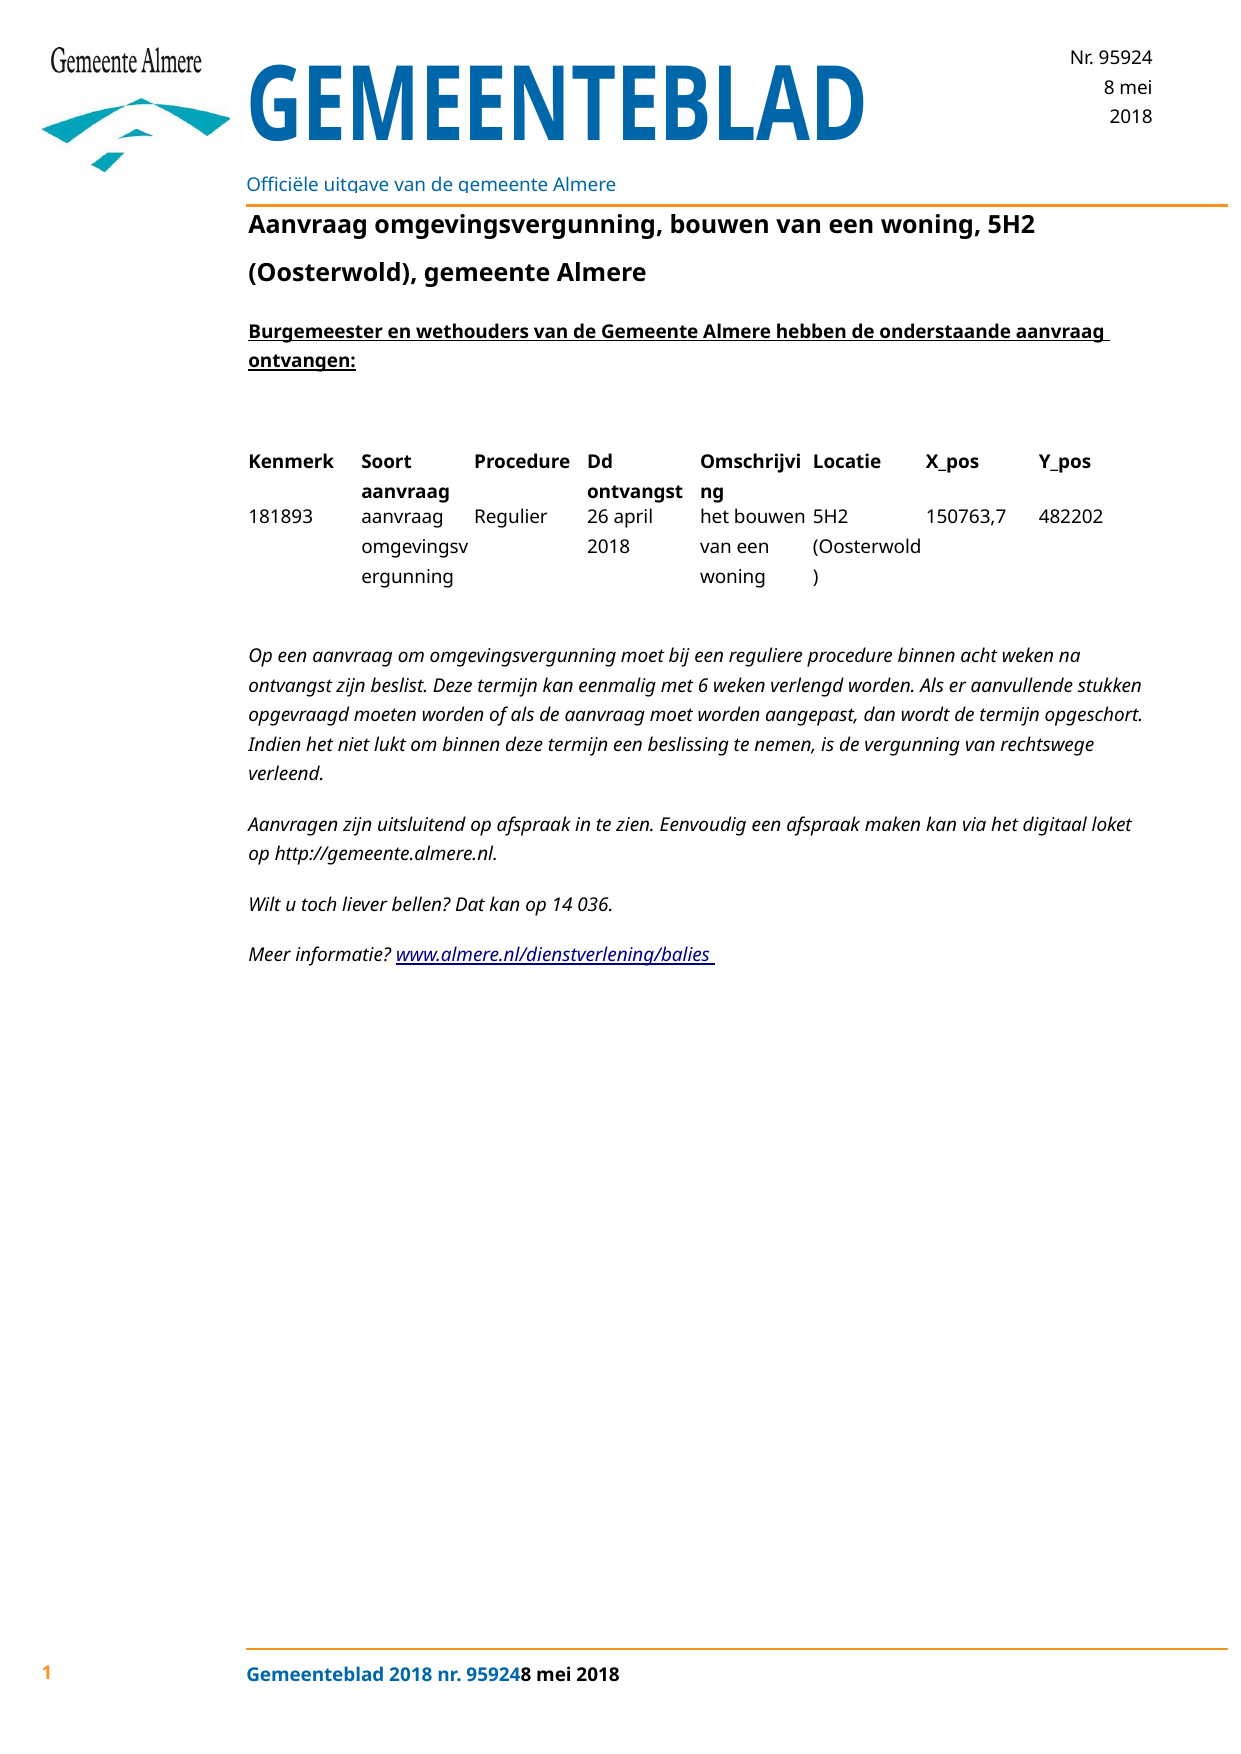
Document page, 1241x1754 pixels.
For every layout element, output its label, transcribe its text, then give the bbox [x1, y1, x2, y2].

table_header Soort aanvraag [361, 449, 474, 504]
table_cell 181893 [248, 504, 361, 589]
table_cell 482202 [1039, 504, 1152, 589]
table_cell 150763,7 [926, 504, 1038, 589]
text Aanvragen zijn uitsluitend op afspraak in te zien. Eenvoudig een afspraak maken kan via het digitaal loket op http://gemeente.almere.nl. [248, 811, 1152, 866]
text Burgemeester en wethouders van de Gemeente Almere hebben de onderstaande aanvraag ontvangen: [248, 318, 1152, 373]
table_cell het bouwen van een woning [700, 504, 813, 589]
table_cell Regulier [474, 504, 587, 589]
text Meer informatie? www.almere.nl/dienstverlening/balies [248, 941, 1152, 967]
text Aanvraag omgevingsvergunning, bouwen van een woning, 5H2 (Oosterwold), gemeente Almere [248, 207, 1152, 288]
table_header Locatie [813, 449, 926, 504]
table_header X_pos [926, 449, 1038, 504]
table_header Y_pos [1039, 449, 1152, 504]
table_header Procedure [474, 449, 587, 504]
picture [41, 47, 231, 172]
table_cell 26 april 2018 [587, 504, 700, 589]
table_header Kenmerk [248, 449, 361, 504]
table_cell 5H2 (Oosterwold) [813, 504, 926, 589]
text Wilt u toch liever bellen? Dat kan op 14 036. [248, 891, 1152, 917]
table_header Dd ontvangst [587, 449, 700, 504]
text Op een aanvraag om omgevingsvergunning moet bij een reguliere procedure binnen acht weken na ontvangst zijn beslist. Deze termijn kan eenmalig met 6 weken verlengd worden. Als er aanvullende stukken opgevraagd moeten worden of als de aanvraag moet worden aangepast, dan wordt de termijn opgeschort. Indien het niet lukt om binnen deze termijn een beslissing te nemen, is de vergunning van rechtswege verleend. [248, 642, 1152, 786]
table_header Omschrijving [700, 449, 813, 504]
table_cell aanvraag omgevingsvergunning [361, 504, 474, 589]
